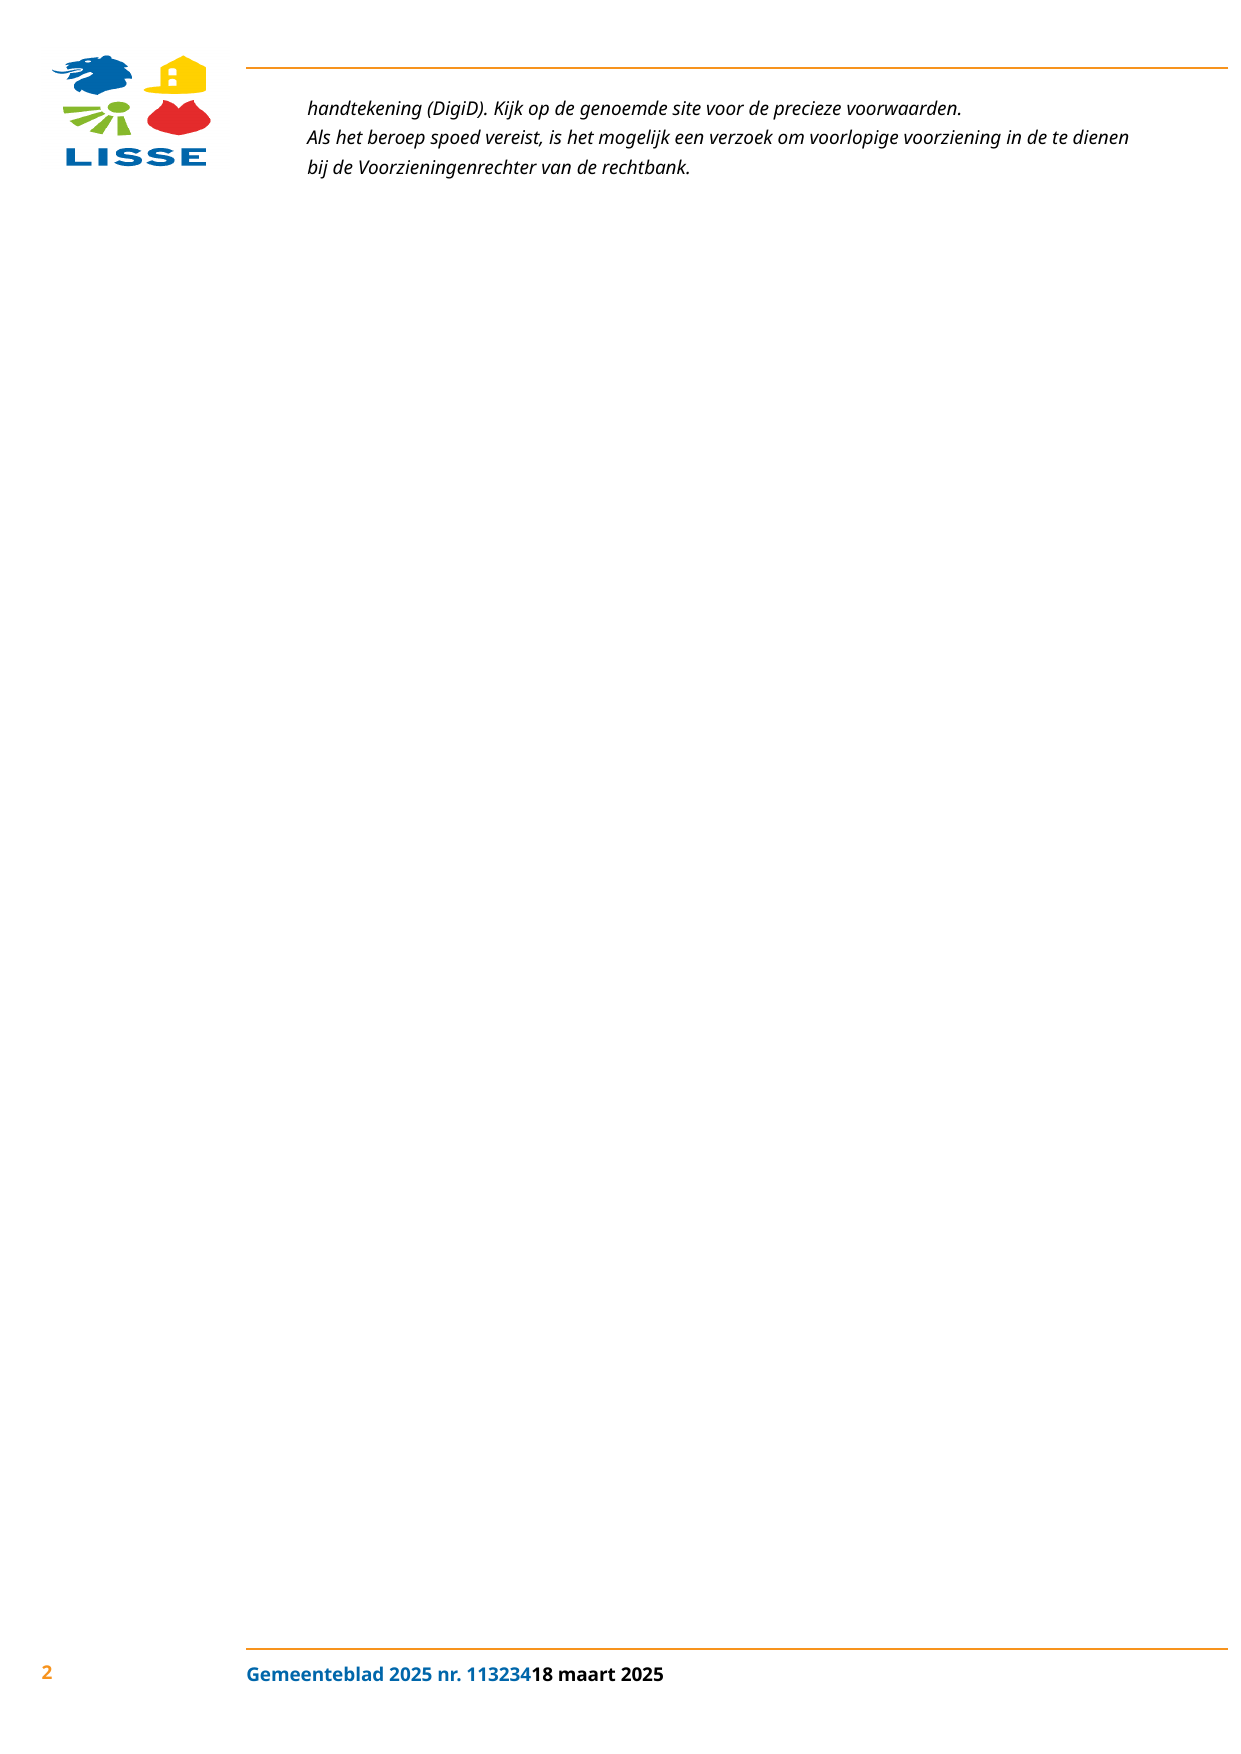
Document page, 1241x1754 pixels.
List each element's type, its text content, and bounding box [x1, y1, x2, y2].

list Als het beroep spoed vereist, is het mogelijk een verzoek om voorlopige voorziening in de te dienen bij de Voorzieningenrechter van de rechtbank. [248, 124, 1152, 180]
picture [41, 47, 231, 172]
list handtekening (DigiD). Kijk op de genoemde site voor de precieze voorwaarden. [248, 95, 1152, 121]
